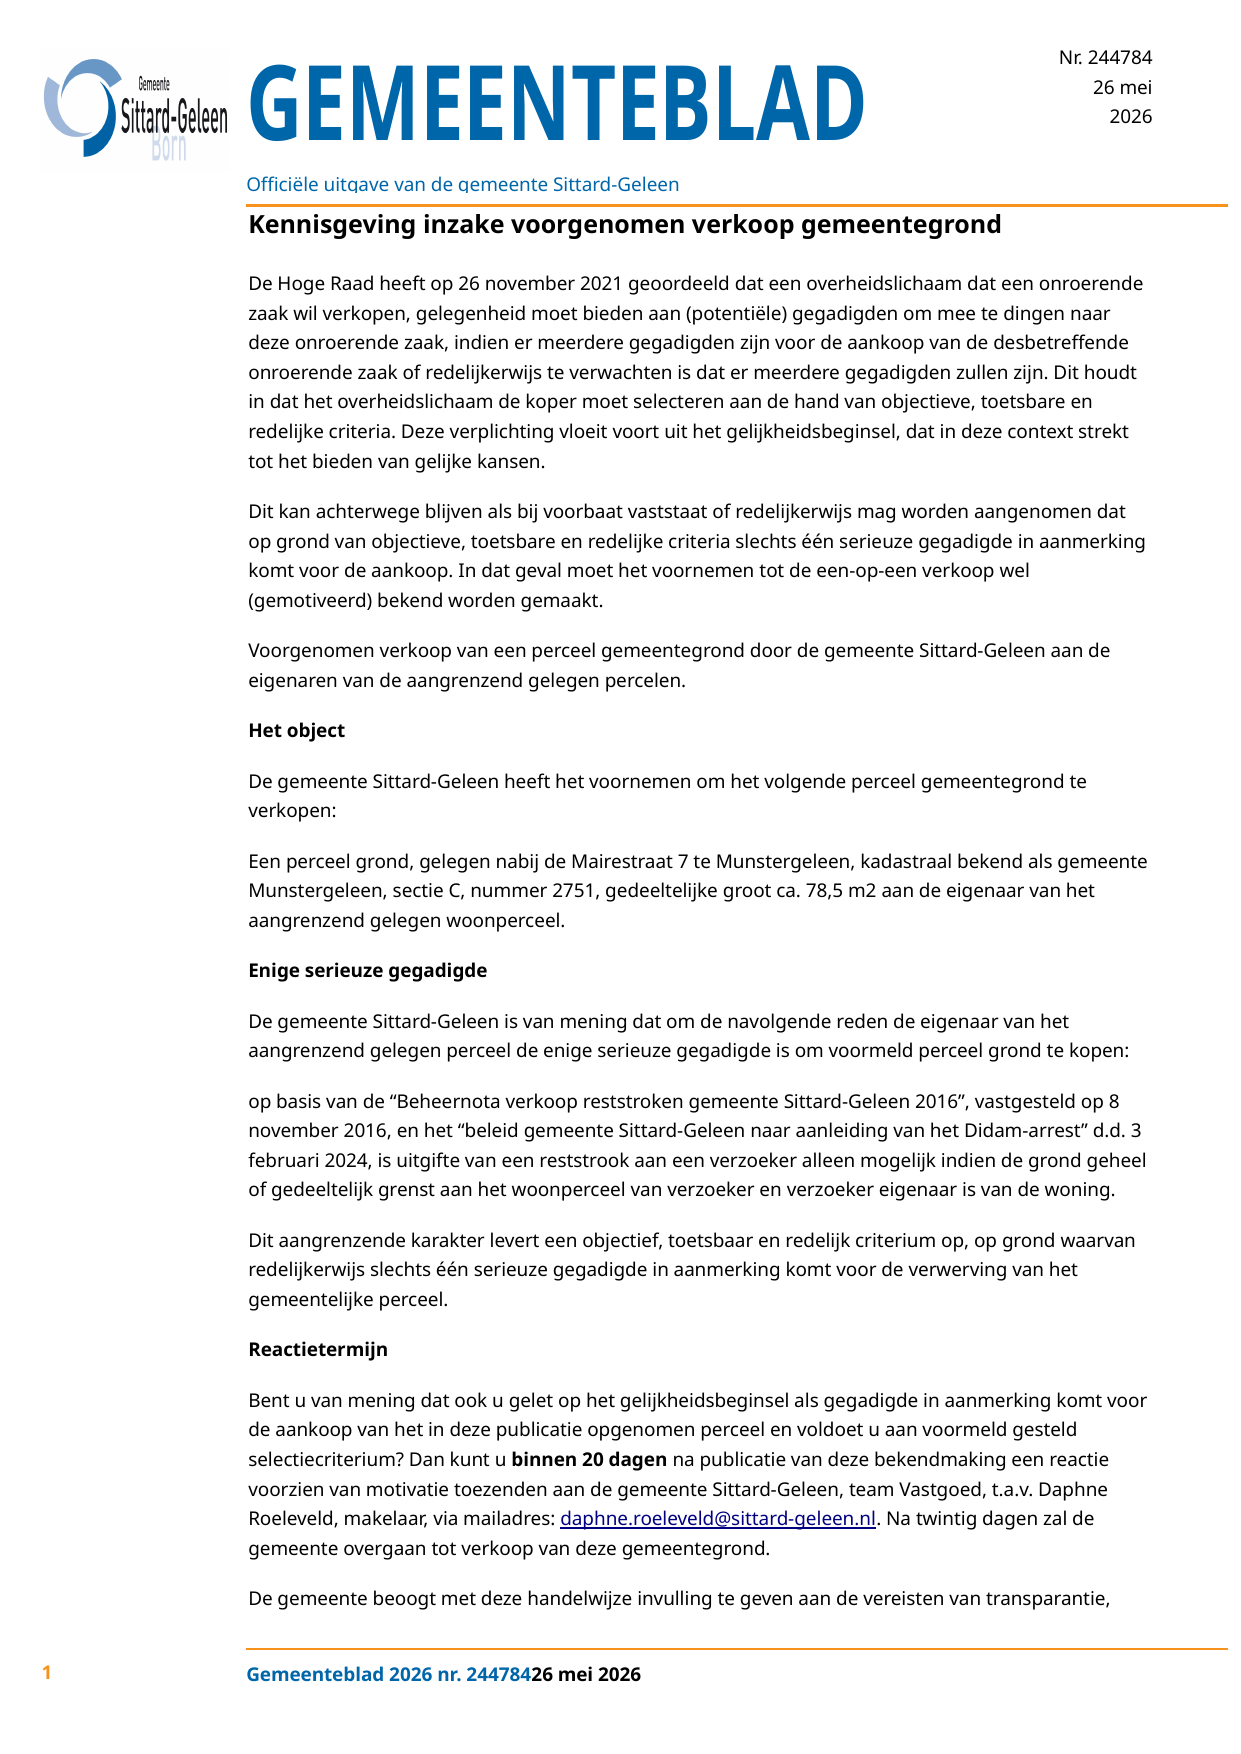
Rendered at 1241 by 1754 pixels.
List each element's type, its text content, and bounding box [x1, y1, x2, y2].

text De gemeente Sittard-Geleen heeft het voornemen om het volgende perceel gemeentegrond te verkopen: [248, 768, 1152, 823]
text Voorgenomen verkoop van een perceel gemeentegrond door de gemeente Sittard-Geleen aan de eigenaren van de aangrenzend gelegen percelen. [248, 637, 1152, 693]
text De gemeente Sittard-Geleen is van mening dat om de navolgende reden de eigenaar van het aangrenzend gelegen perceel de enige serieuze gegadigde is om voormeld perceel grond te kopen: [248, 1008, 1152, 1063]
text De gemeente beoogt met deze handelwijze invulling te geven aan de vereisten van transparantie, [248, 1585, 1152, 1611]
text Kennisgeving inzake voorgenomen verkoop gemeentegrond [248, 207, 1152, 241]
text Enige serieuze gegadigde [248, 957, 1152, 983]
text Bent u van mening dat ook u gelet op het gelijkheidsbeginsel als gegadigde in aanmerking komt voor de aankoop van het in deze publicatie opgenomen perceel en voldoet u aan voormeld gesteld selectiecriterium? Dan kunt u binnen 20 dagen na publicatie van deze bekendmaking een reactie voorzien van motivatie toezenden aan de gemeente Sittard-Geleen, team Vastgoed, t.a.v. Daphne Roeleveld, makelaar, via mailadres: daphne.roeleveld@sittard-geleen.nl. Na twintig dagen zal de gemeente overgaan tot verkoop van deze gemeentegrond. [248, 1387, 1152, 1561]
text Reactietermijn [248, 1337, 1152, 1362]
picture [41, 47, 231, 172]
text op basis van de “Beheernota verkoop reststroken gemeente Sittard-Geleen 2016”, vastgesteld op 8 november 2016, en het “beleid gemeente Sittard-Geleen naar aanleiding van het Didam-arrest” d.d. 3 februari 2024, is uitgifte van een reststrook aan een verzoeker alleen mogelijk indien de grond geheel of gedeeltelijk grenst aan het woonperceel van verzoeker en verzoeker eigenaar is van de woning. [248, 1088, 1152, 1202]
text De Hoge Raad heeft op 26 november 2021 geoordeeld dat een overheidslichaam dat een onroerende zaak wil verkopen, gelegenheid moet bieden aan (potentiële) gegadigden om mee te dingen naar deze onroerende zaak, indien er meerdere gegadigden zijn voor de aankoop van de desbetreffende onroerende zaak of redelijkerwijs te verwachten is dat er meerdere gegadigden zullen zijn. Dit houdt in dat het overheidslichaam de koper moet selecteren aan de hand van objectieve, toetsbare en redelijke criteria. Deze verplichting vloeit voort uit het gelijkheidsbeginsel, dat in deze context strekt tot het bieden van gelijke kansen. [248, 270, 1152, 473]
text Dit kan achterwege blijven als bij voorbaat vaststaat of redelijkerwijs mag worden aangenomen dat op grond van objectieve, toetsbare en redelijke criteria slechts één serieuze gegadigde in aanmerking komt voor de aankoop. In dat geval moet het voornemen tot de een-op-een verkoop wel (gemotiveerd) bekend worden gemaakt. [248, 498, 1152, 613]
text Dit aangrenzende karakter levert een objectief, toetsbaar en redelijk criterium op, op grond waarvan redelijkerwijs slechts één serieuze gegadigde in aanmerking komt voor de verwerving van het gemeentelijke perceel. [248, 1227, 1152, 1312]
text Het object [248, 717, 1152, 743]
text Een perceel grond, gelegen nabij de Mairestraat 7 te Munstergeleen, kadastraal bekend als gemeente Munstergeleen, sectie C, nummer 2751, gedeeltelijke groot ca. 78,5 m2 aan de eigenaar van het aangrenzend gelegen woonperceel. [248, 848, 1152, 933]
